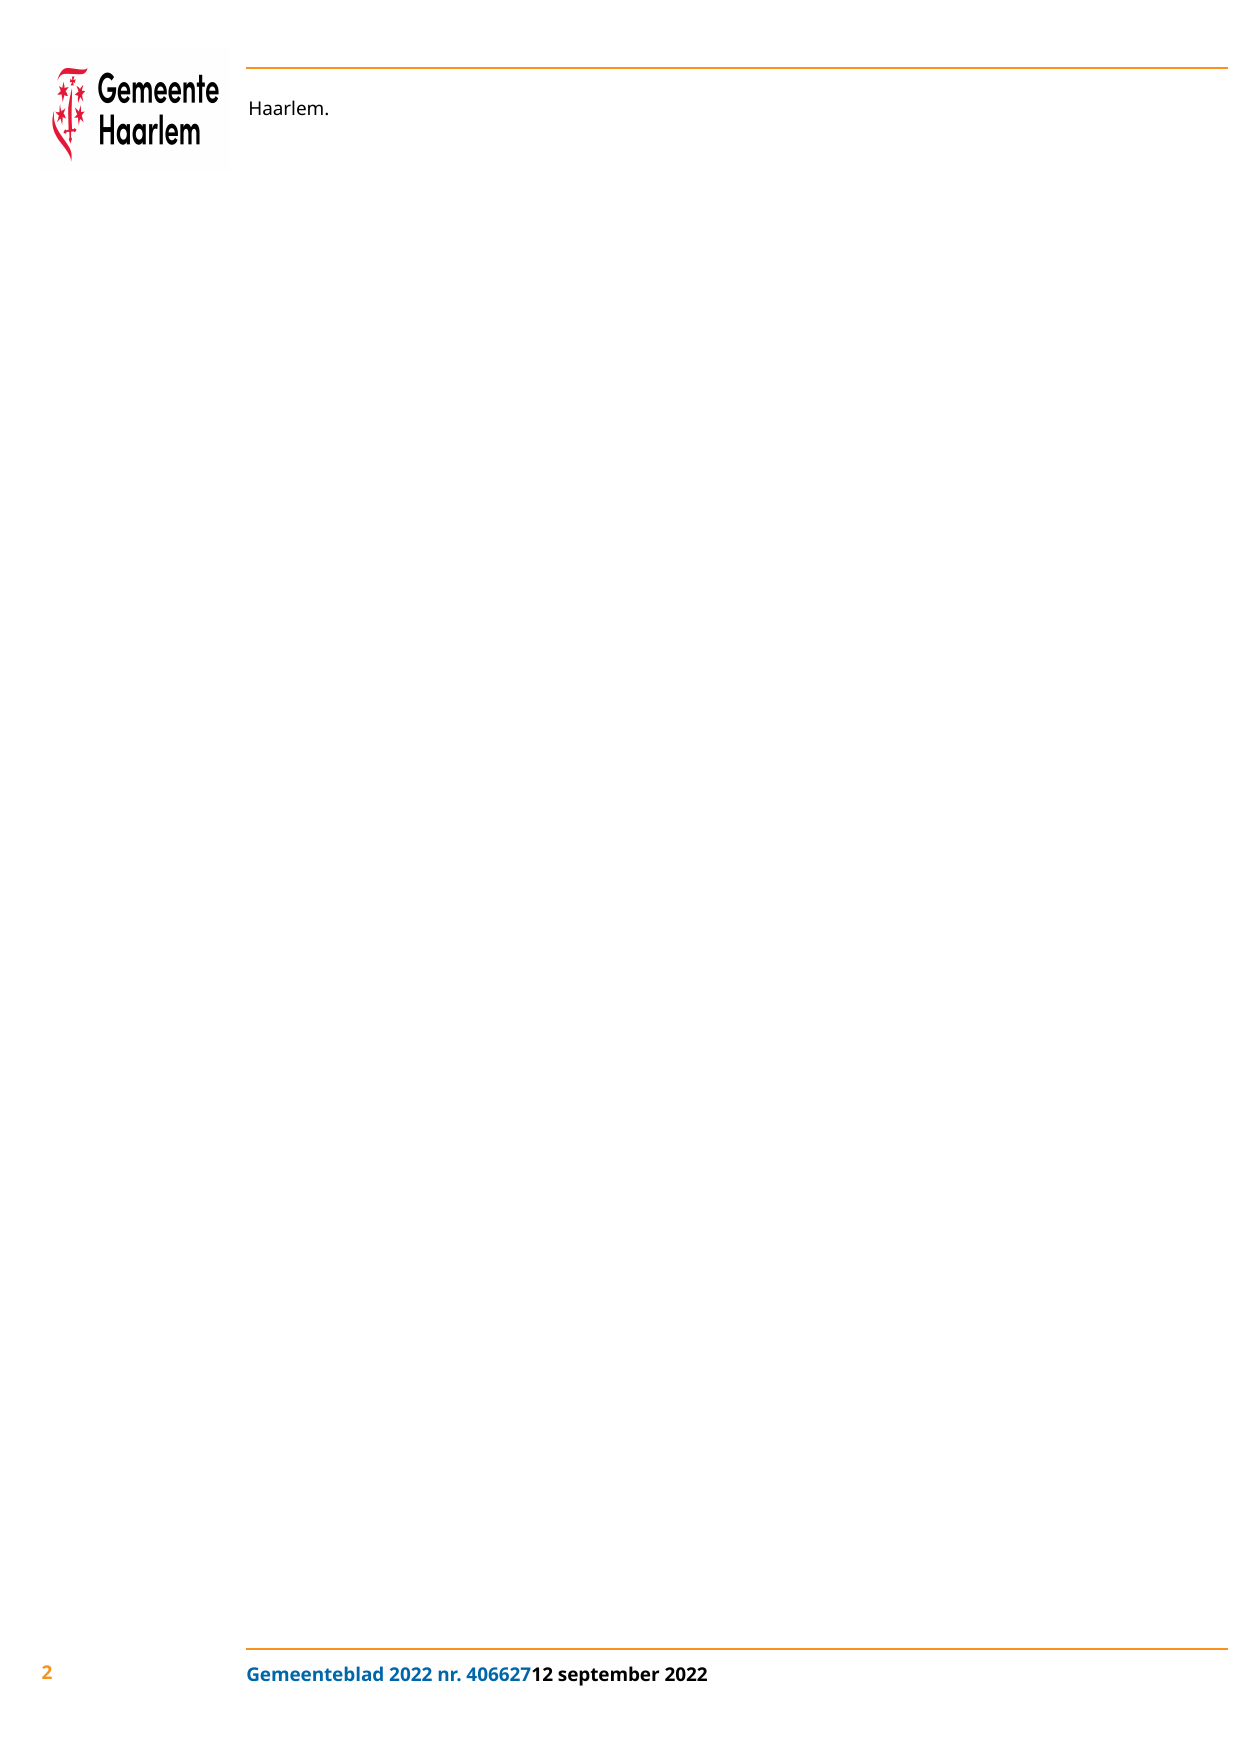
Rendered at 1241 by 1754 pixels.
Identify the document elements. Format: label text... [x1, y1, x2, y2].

text Haarlem. [248, 95, 1152, 121]
picture [41, 47, 231, 172]
